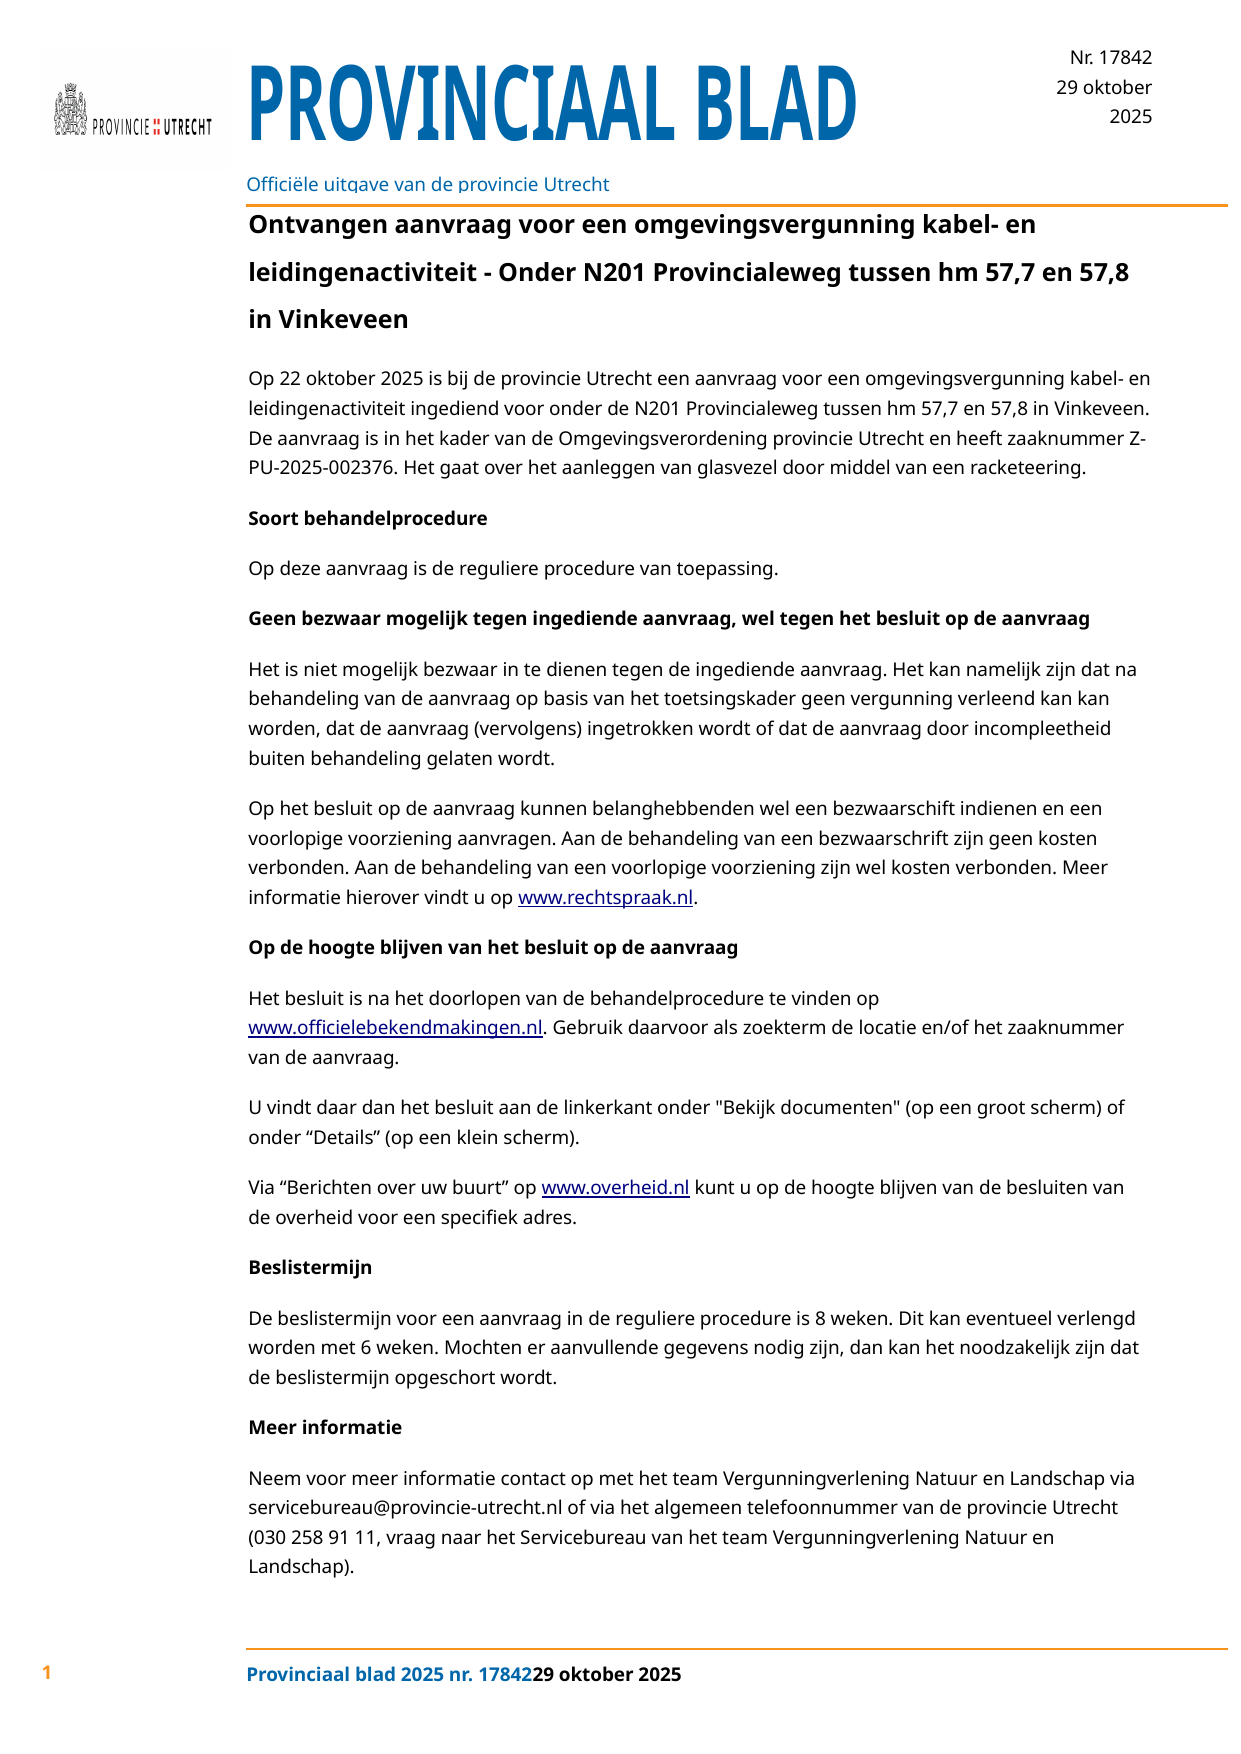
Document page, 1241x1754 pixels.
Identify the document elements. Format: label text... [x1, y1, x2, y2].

text U vindt daar dan het besluit aan de linkerkant onder "Bekijk documenten" (op een groot scherm) of onder “Details” (op een klein scherm). [248, 1094, 1152, 1149]
text Het besluit is na het doorlopen van de behandelprocedure te vinden op www.officielebekendmakingen.nl. Gebruik daarvoor als zoekterm de locatie en/of het zaaknummer van de aanvraag. [248, 985, 1152, 1069]
text Het is niet mogelijk bezwaar in te dienen tegen de ingediende aanvraag. Het kan namelijk zijn dat na behandeling van de aanvraag op basis van het toetsingskader geen vergunning verleend kan kan worden, dat de aanvraag (vervolgens) ingetrokken wordt of dat de aanvraag door incompleetheid buiten behandeling gelaten wordt. [248, 656, 1152, 770]
text Soort behandelprocedure [248, 505, 1152, 530]
text Neem voor meer informatie contact op met het team Vergunningverlening Natuur en Landschap via servicebureau@provincie-utrecht.nl of via het algemeen telefoonnummer van de provincie Utrecht (030 258 91 11, vraag naar het Servicebureau van het team Vergunningverlening Natuur en Landschap). [248, 1465, 1152, 1579]
text Via “Berichten over uw buurt” op www.overheid.nl kunt u op de hoogte blijven van de besluiten van de overheid voor een specifiek adres. [248, 1174, 1152, 1229]
picture [41, 47, 231, 172]
text Ontvangen aanvraag voor een omgevingsvergunning kabel- en leidingenactiviteit - Onder N201 Provincialeweg tussen hm 57,7 en 57,8 in Vinkeveen [248, 207, 1152, 336]
text Beslistermijn [248, 1254, 1152, 1280]
text Op het besluit op de aanvraag kunnen belanghebbenden wel een bezwaarschift indienen en een voorlopige voorziening aanvragen. Aan de behandeling van een bezwaarschrift zijn geen kosten verbonden. Aan de behandeling van een voorlopige voorziening zijn wel kosten verbonden. Meer informatie hierover vindt u op www.rechtspraak.nl. [248, 795, 1152, 909]
text Op de hoogte blijven van het besluit op de aanvraag [248, 934, 1152, 960]
text Op deze aanvraag is de reguliere procedure van toepassing. [248, 555, 1152, 581]
text Geen bezwaar mogelijk tegen ingediende aanvraag, wel tegen het besluit op de aanvraag [248, 606, 1152, 631]
text Meer informatie [248, 1414, 1152, 1440]
text Op 22 oktober 2025 is bij de provincie Utrecht een aanvraag voor een omgevingsvergunning kabel- en leidingenactiviteit ingediend voor onder de N201 Provincialeweg tussen hm 57,7 en 57,8 in Vinkeveen. De aanvraag is in het kader van de Omgevingsverordening provincie Utrecht en heeft zaaknummer Z-PU-2025-002376. Het gaat over het aanleggen van glasvezel door middel van een racketeering. [248, 366, 1152, 480]
text De beslistermijn voor een aanvraag in de reguliere procedure is 8 weken. Dit kan eventueel verlengd worden met 6 weken. Mochten er aanvullende gegevens nodig zijn, dan kan het noodzakelijk zijn dat de beslistermijn opgeschort wordt. [248, 1305, 1152, 1389]
